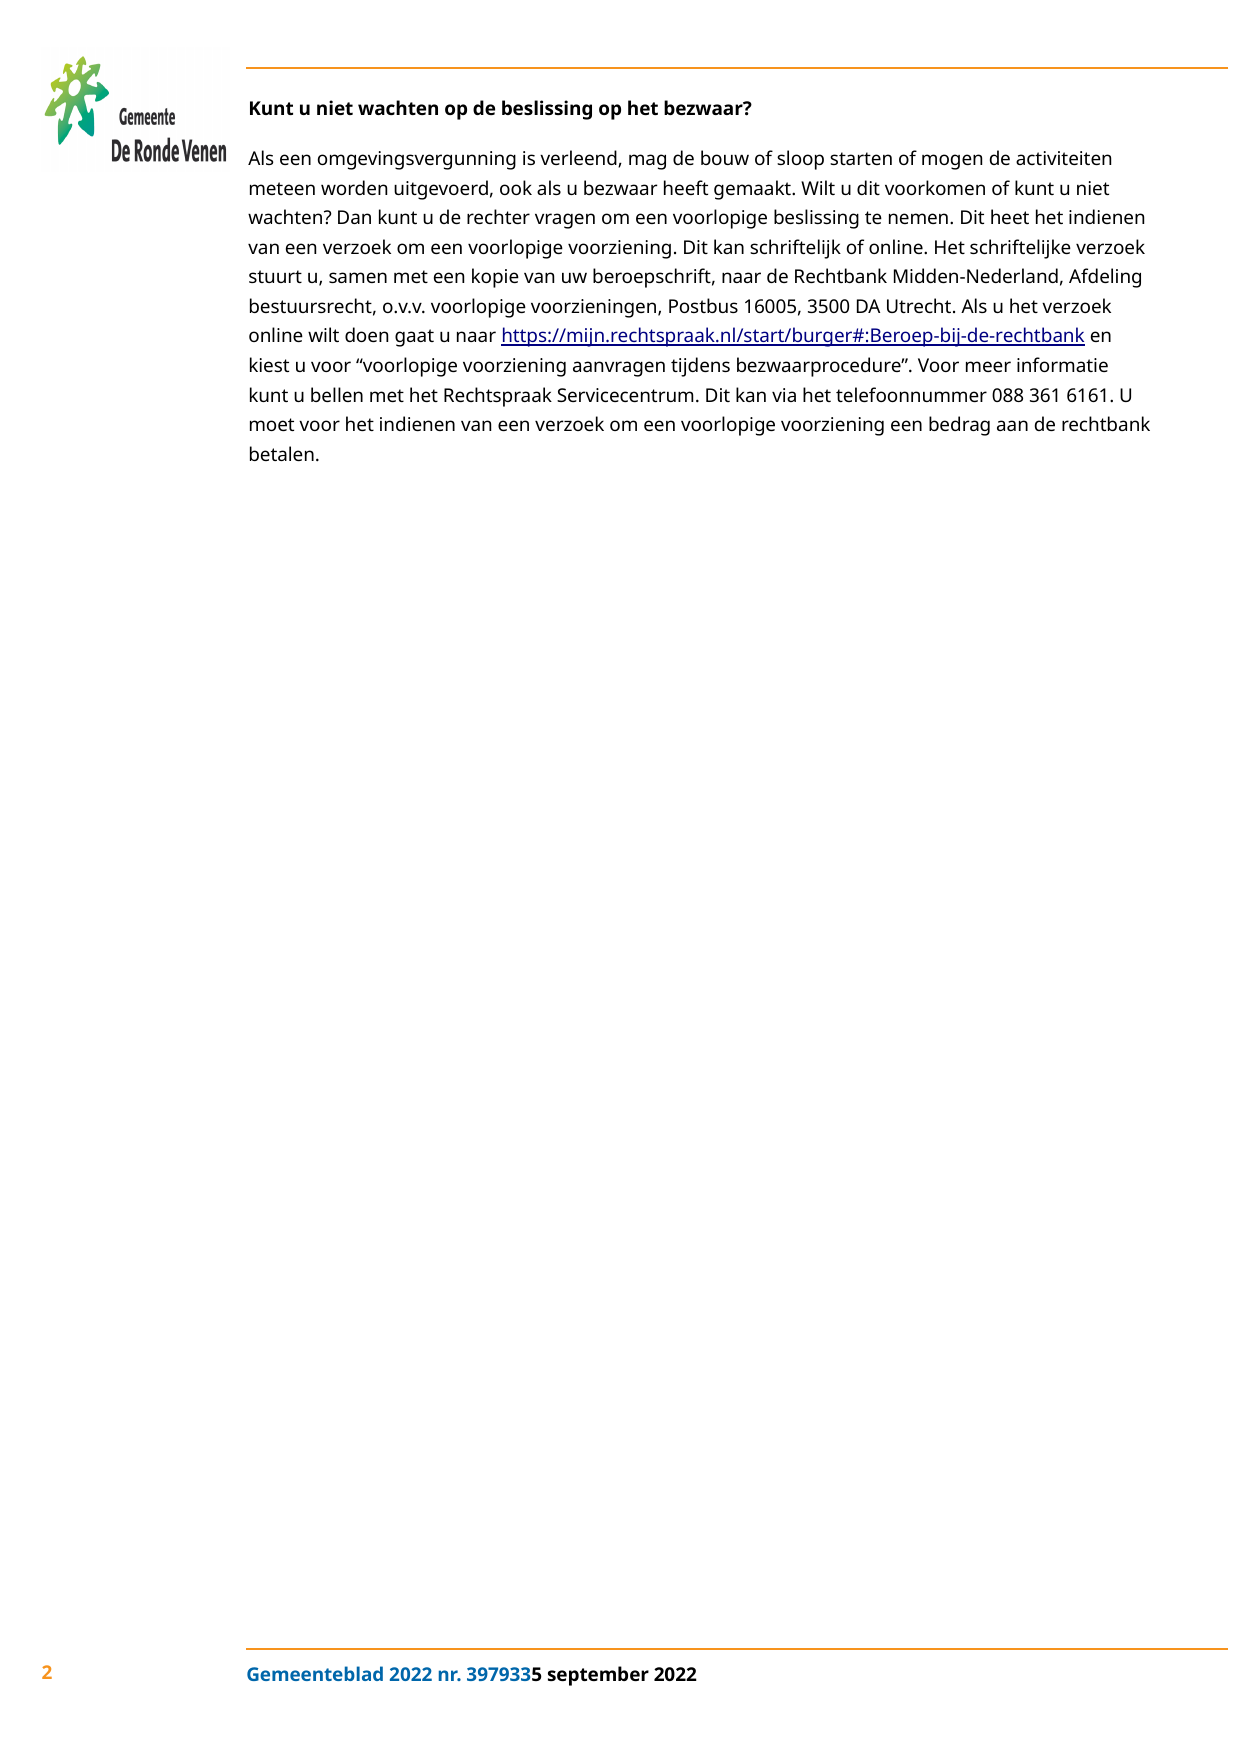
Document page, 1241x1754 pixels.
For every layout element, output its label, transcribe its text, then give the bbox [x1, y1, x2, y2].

text Als een omgevingsvergunning is verleend, mag de bouw of sloop starten of mogen de activiteiten meteen worden uitgevoerd, ook als u bezwaar heeft gemaakt. Wilt u dit voorkomen of kunt u niet wachten? Dan kunt u de rechter vragen om een voorlopige beslissing te nemen. Dit heet het indienen van een verzoek om een voorlopige voorziening. Dit kan schriftelijk of online. Het schriftelijke verzoek stuurt u, samen met een kopie van uw beroepschrift, naar de Rechtbank Midden-Nederland, Afdeling bestuursrecht, o.v.v. voorlopige voorzieningen, Postbus 16005, 3500 DA Utrecht. Als u het verzoek online wilt doen gaat u naar https://mijn.rechtspraak.nl/start/burger#:Beroep-bij-de-rechtbank en kiest u voor “voorlopige voorziening aanvragen tijdens bezwaarprocedure”. Voor meer informatie kunt u bellen met het Rechtspraak Servicecentrum. Dit kan via het telefoonnummer 088 361 6161. U moet voor het indienen van een verzoek om een voorlopige voorziening een bedrag aan de rechtbank betalen. [248, 145, 1152, 467]
picture [41, 47, 231, 172]
text Kunt u niet wachten op de beslissing op het bezwaar? [248, 95, 1152, 121]
